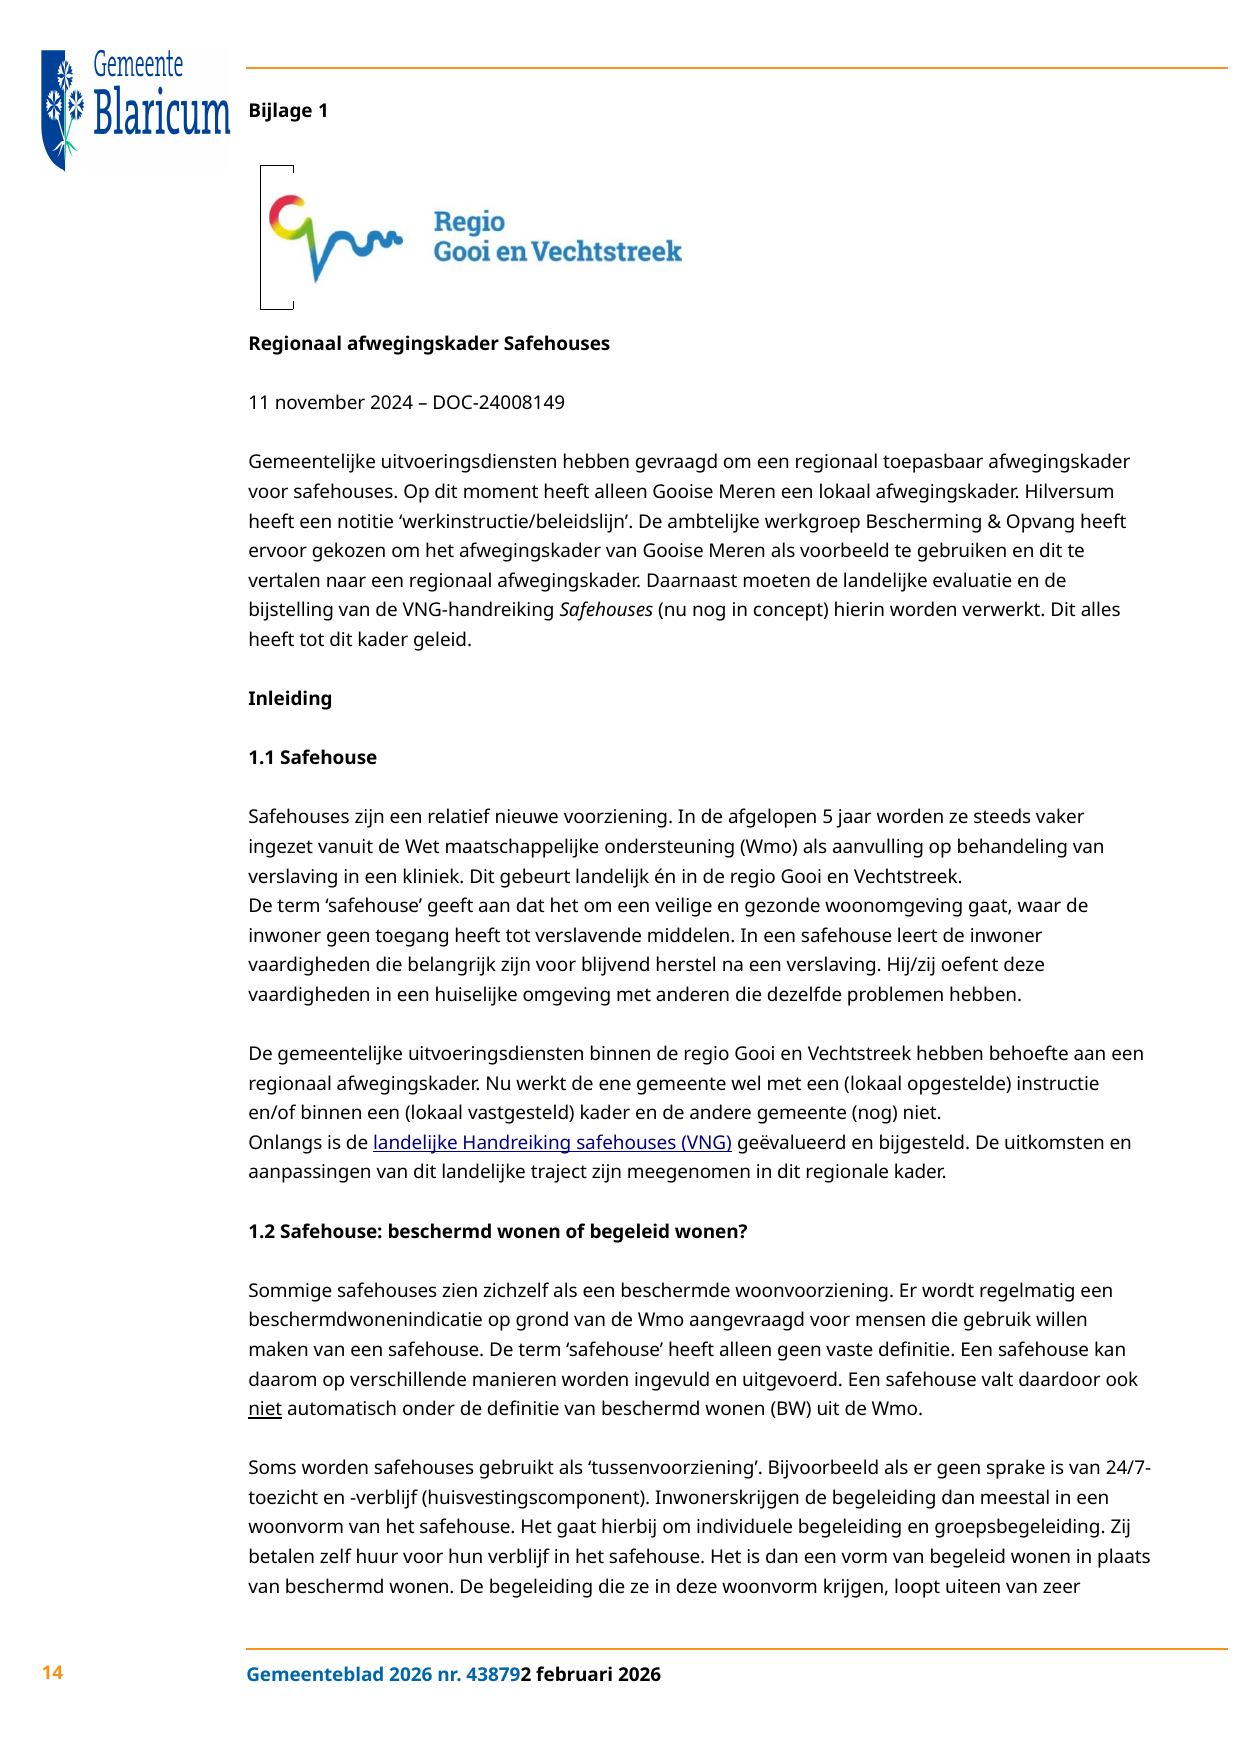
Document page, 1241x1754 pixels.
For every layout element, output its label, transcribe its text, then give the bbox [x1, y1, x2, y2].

picture [41, 47, 231, 172]
text De gemeentelijke uitvoeringsdiensten binnen de regio Gooi en Vechtstreek hebben behoefte aan een regionaal afwegingskader. Nu werkt de ene gemeente wel met een (lokaal opgestelde) instructie en/of binnen een (lokaal vastgesteld) kader en de andere gemeente (nog) niet. [248, 1040, 1152, 1125]
text De term ‘safehouse’ geeft aan dat het om een veilige en gezonde woonomgeving gaat, waar de inwoner geen toegang heeft tot verslavende middelen. In een safehouse leert de inwoner vaardigheden die belangrijk zijn voor blijvend herstel na een verslaving. Hij/zij oefent deze vaardigheden in een huiselijke omgeving met anderen die dezelfde problemen hebben. [248, 892, 1152, 1007]
text Soms worden safehouses gebruikt als ‘tussenvoorziening’. Bijvoorbeeld als er geen sprake is van 24/7-toezicht en -verblijf (huisvestingscomponent). Inwonerskrijgen de begeleiding dan meestal in een woonvorm van het safehouse. Het gaat hierbij om individuele begeleiding en groepsbegeleiding. Zij betalen zelf huur voor hun verblijf in het safehouse. Het is dan een vorm van begeleid wonen in plaats van beschermd wonen. De begeleiding die ze in deze woonvorm krijgen, loopt uiteen van zeer [248, 1454, 1152, 1599]
text Regionaal afwegingskader Safehouses [248, 330, 1152, 356]
text Inleiding [248, 685, 1152, 711]
text 1.1 Safehouse [248, 744, 1152, 770]
text Sommige safehouses zien zichzelf als een beschermde woonvoorziening. Er wordt regelmatig een beschermdwonenindicatie op grond van de Wmo aangevraagd voor mensen die gebruik willen maken van een safehouse. De term ‘safehouse’ heeft alleen geen vaste definitie. Een safehouse kan daarom op verschillende manieren worden ingevuld en uitgevoerd. Een safehouse valt daardoor ook niet automatisch onder de definitie van beschermd wonen (BW) uit de Wmo. [248, 1277, 1152, 1421]
text 11 november 2024 – DOC-24008149 [248, 389, 1152, 415]
text Bijlage 1 [248, 95, 1152, 123]
text 1.2 Safehouse: beschermd wonen of begeleid wonen? [248, 1218, 1152, 1244]
text Gemeentelijke uitvoeringsdiensten hebben gevraagd om een regionaal toepasbaar afwegingskader voor safehouses. Op dit moment heeft alleen Gooise Meren een lokaal afwegingskader. Hilversum heeft een notitie ‘werkinstructie/beleidslijn’. De ambtelijke werkgroep Bescherming & Opvang heeft ervoor gekozen om het afwegingskader van Gooise Meren als voorbeeld te gebruiken en dit te vertalen naar een regionaal afwegingskader. Daarnaast moeten de landelijke evaluatie en de bijstelling van de VNG-handreiking Safehouses (nu nog in concept) hierin worden verwerkt. Dit alles heeft tot dit kader geleid. [248, 449, 1152, 652]
text Onlangs is de landelijke Handreiking safehouses (VNG) geëvalueerd en bijgesteld. De uitkomsten en aanpassingen van dit landelijke traject zijn meegenomen in dit regionale kader. [248, 1129, 1152, 1184]
text Safehouses zijn een relatief nieuwe voorziening. In de afgelopen 5 jaar worden ze steeds vaker ingezet vanuit de Wet maatschappelijke ondersteuning (Wmo) als aanvulling op behandeling van verslaving in een kliniek. Dit gebeurt landelijk én in de regio Gooi en Vechtstreek. [248, 804, 1152, 889]
picture [268, 173, 683, 301]
